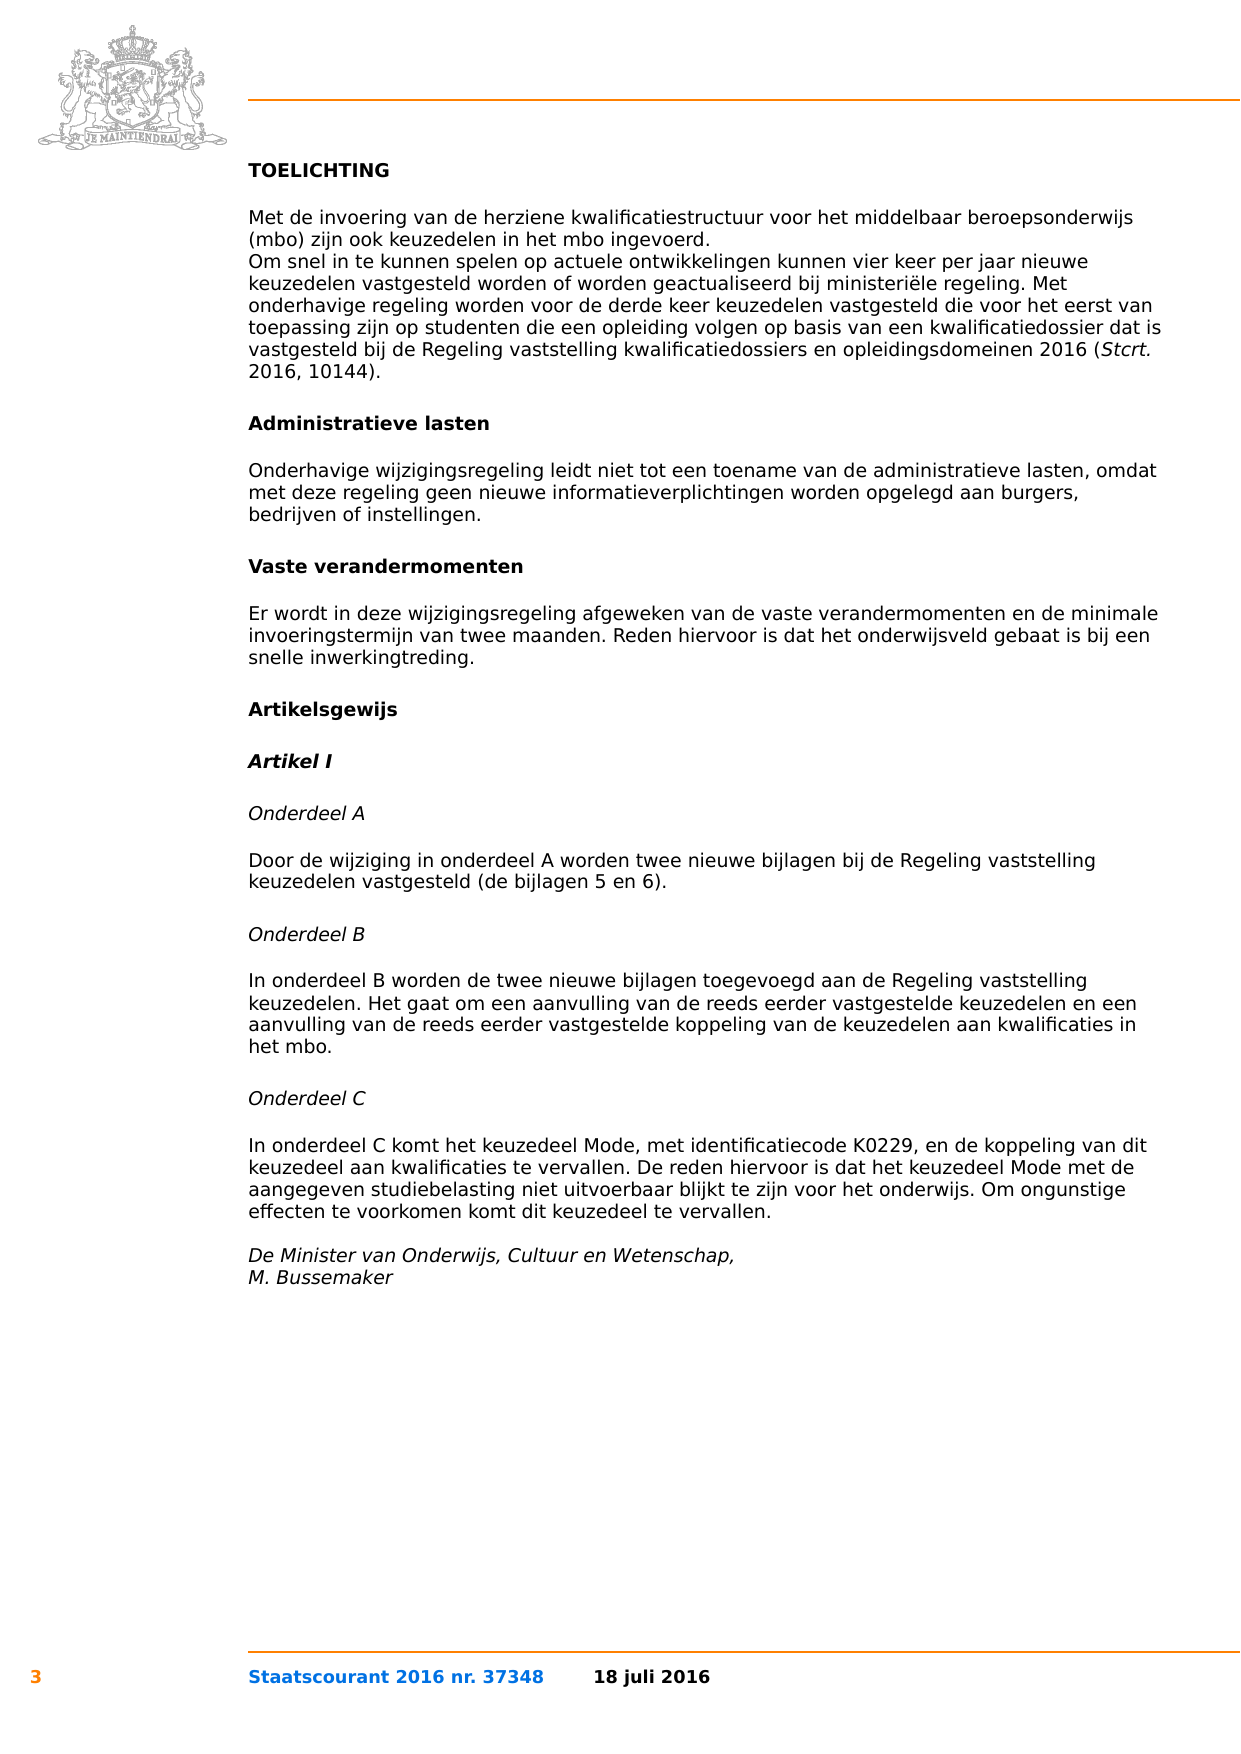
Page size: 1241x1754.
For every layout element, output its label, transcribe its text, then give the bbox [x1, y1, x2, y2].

subtitle Onderdeel A [248, 802, 1163, 824]
text Er wordt in deze wijzigingsregeling afgeweken van de vaste verandermomenten en de minimale invoeringstermijn van twee maanden. Reden hiervoor is dat het onderwijsveld gebaat is bij een snelle inwerkingtreding. [248, 603, 1163, 668]
picture [38, 25, 227, 150]
subtitle Artikel I [248, 751, 1163, 772]
text Met de invoering van de herziene kwalificatiestructuur voor het middelbaar beroepsonderwijs (mbo) zijn ook keuzedelen in het mbo ingevoerd. [248, 207, 1163, 251]
text In onderdeel C komt het keuzedeel Mode, met identificatiecode K0229, en de koppeling van dit keuzedeel aan kwalificaties te vervallen. De reden hiervoor is dat het keuzedeel Mode met de aangegeven studiebelasting niet uitvoerbaar blijkt te zijn voor het onderwijs. Om ongunstige effecten te voorkomen komt dit keuzedeel te vervallen. [248, 1135, 1163, 1223]
subtitle Onderdeel B [248, 923, 1163, 945]
text In onderdeel B worden de twee nieuwe bijlagen toegevoegd aan de Regeling vaststelling keuzedelen. Het gaat om een aanvulling van de reeds eerder vastgestelde keuzedelen en een aanvulling van de reeds eerder vastgestelde koppeling van de keuzedelen aan kwalificaties in het mbo. [248, 970, 1163, 1058]
text De Minister van Onderwijs, Cultuur en Wetenschap, M. Bussemaker [248, 1245, 1163, 1289]
subtitle TOELICHTING [248, 160, 1163, 182]
subtitle Artikelsgewijs [248, 698, 1163, 721]
text Onderhavige wijzigingsregeling leidt niet tot een toename van de administratieve lasten, omdat met deze regeling geen nieuwe informatieverplichtingen worden opgelegd aan burgers, bedrijven of instellingen. [248, 460, 1163, 526]
text Door de wijziging in onderdeel A worden twee nieuwe bijlagen bij de Regeling vaststelling keuzedelen vastgesteld (de bijlagen 5 en 6). [248, 849, 1163, 893]
subtitle Vaste verandermomenten [248, 556, 1163, 578]
subtitle Administratieve lasten [248, 413, 1163, 435]
text Om snel in te kunnen spelen op actuele ontwikkelingen kunnen vier keer per jaar nieuwe keuzedelen vastgesteld worden of worden geactualiseerd bij ministeriële regeling. Met onderhavige regeling worden voor de derde keer keuzedelen vastgesteld die voor het eerst van toepassing zijn op studenten die een opleiding volgen op basis van een kwalificatiedossier dat is vastgesteld bij de Regeling vaststelling kwalificatiedossiers en opleidingsdomeinen 2016 (Stcrt. 2016, 10144). [248, 251, 1163, 383]
subtitle Onderdeel C [248, 1088, 1163, 1110]
